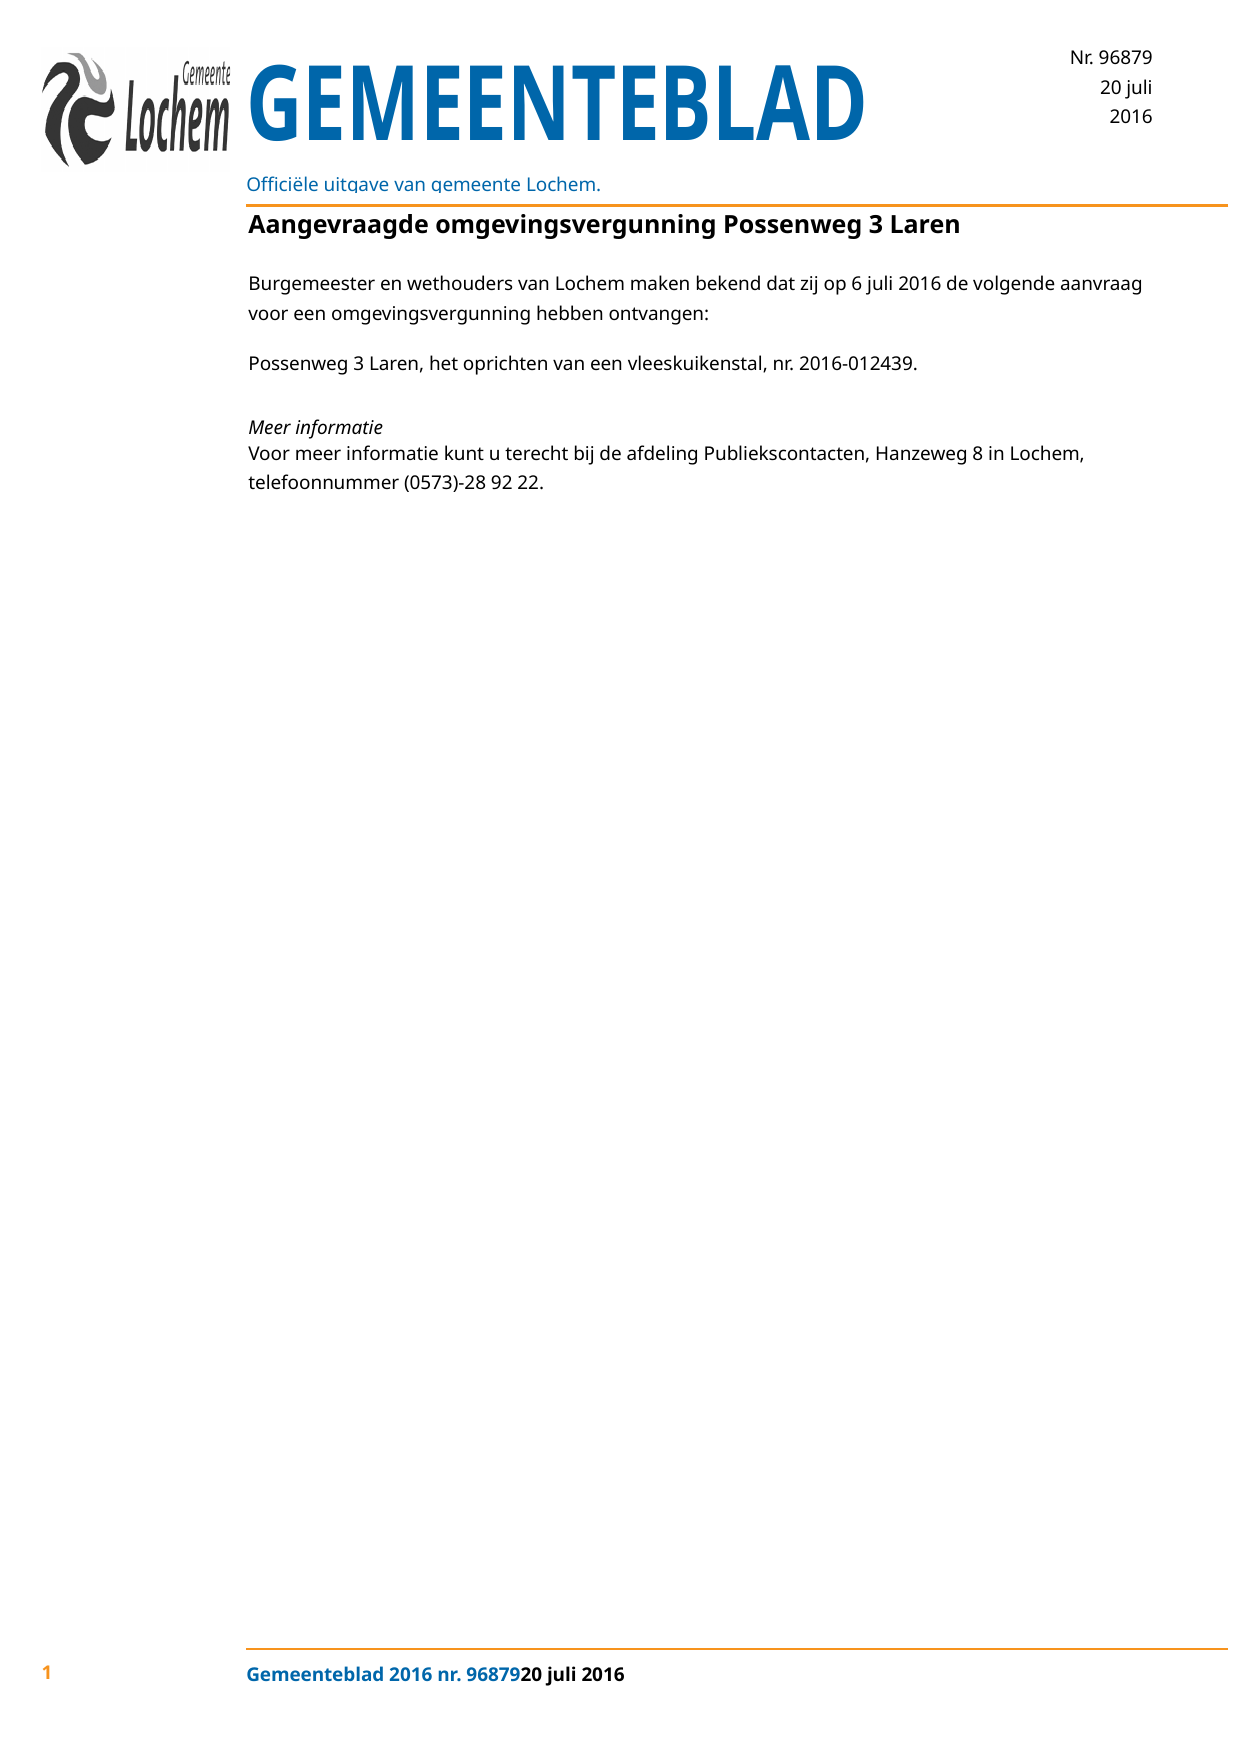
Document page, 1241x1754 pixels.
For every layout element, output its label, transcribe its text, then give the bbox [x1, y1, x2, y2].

picture [41, 47, 231, 172]
text Burgemeester en wethouders van Lochem maken bekend dat zij op 6 juli 2016 de volgende aanvraag voor een omgevingsvergunning hebben ontvangen: [248, 270, 1152, 326]
text Possenweg 3 Laren, het oprichten van een vleeskuikenstal, nr. 2016-012439. [248, 350, 1152, 376]
text Voor meer informatie kunt u terecht bij de afdeling Publiekscontacten, Hanzeweg 8 in Lochem, telefoonnummer (0573)-28 92 22. [248, 440, 1152, 495]
text Meer informatie [248, 414, 1152, 440]
text Aangevraagde omgevingsvergunning Possenweg 3 Laren [248, 207, 1152, 241]
